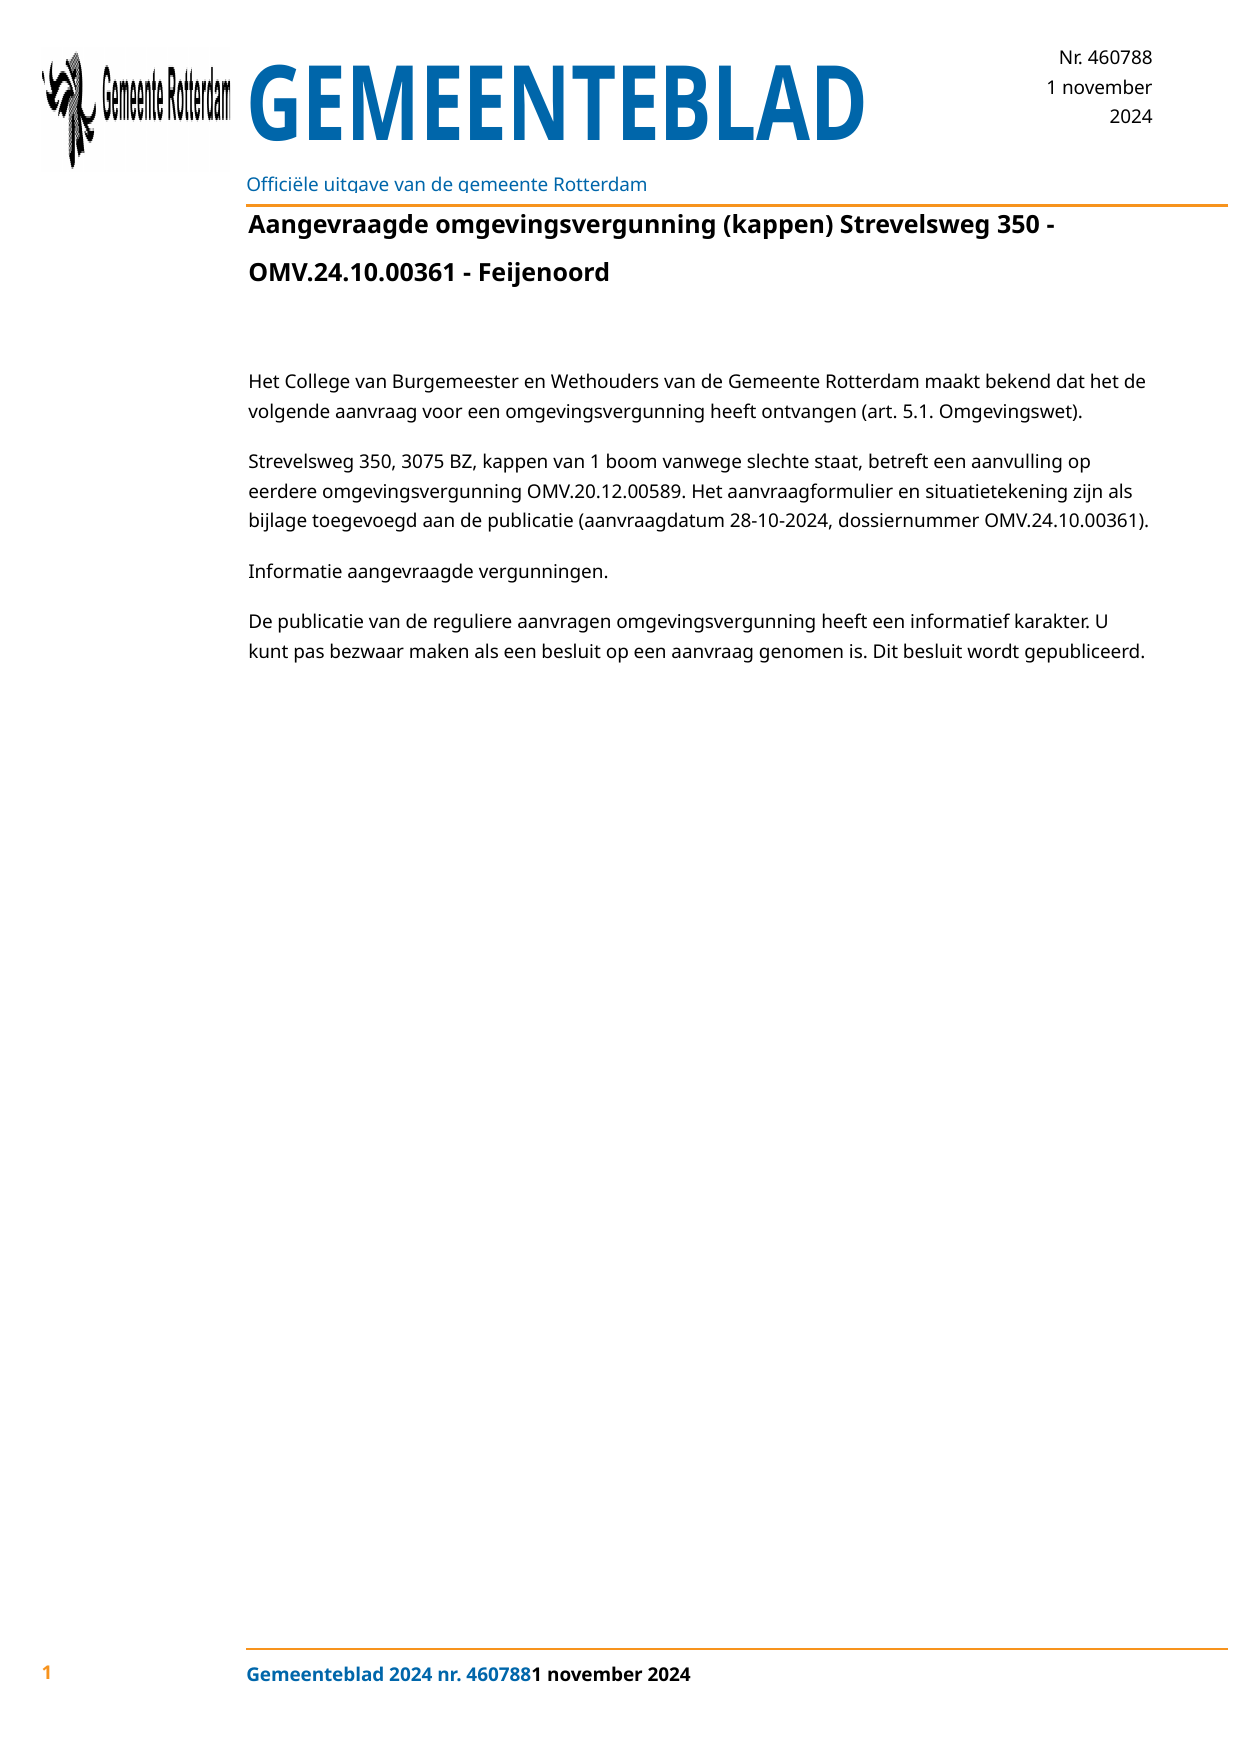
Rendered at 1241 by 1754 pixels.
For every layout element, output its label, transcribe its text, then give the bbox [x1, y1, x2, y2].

text Strevelsweg 350, 3075 BZ, kappen van 1 boom vanwege slechte staat, betreft een aanvulling op eerdere omgevingsvergunning OMV.20.12.00589. Het aanvraagformulier en situatietekening zijn als bijlage toegevoegd aan de publicatie (aanvraagdatum 28-10-2024, dossiernummer OMV.24.10.00361). [248, 448, 1152, 533]
text Informatie aangevraagde vergunningen. [248, 558, 1152, 584]
picture [41, 47, 231, 172]
text Aangevraagde omgevingsvergunning (kappen) Strevelsweg 350 - OMV.24.10.00361 - Feijenoord [248, 207, 1152, 288]
text Het College van Burgemeester en Wethouders van de Gemeente Rotterdam maakt bekend dat het de volgende aanvraag voor een omgevingsvergunning heeft ontvangen (art. 5.1. Omgevingswet). [248, 368, 1152, 424]
text De publicatie van de reguliere aanvragen omgevingsvergunning heeft een informatief karakter. U kunt pas bezwaar maken als een besluit op een aanvraag genomen is. Dit besluit wordt gepubliceerd. [248, 608, 1152, 664]
